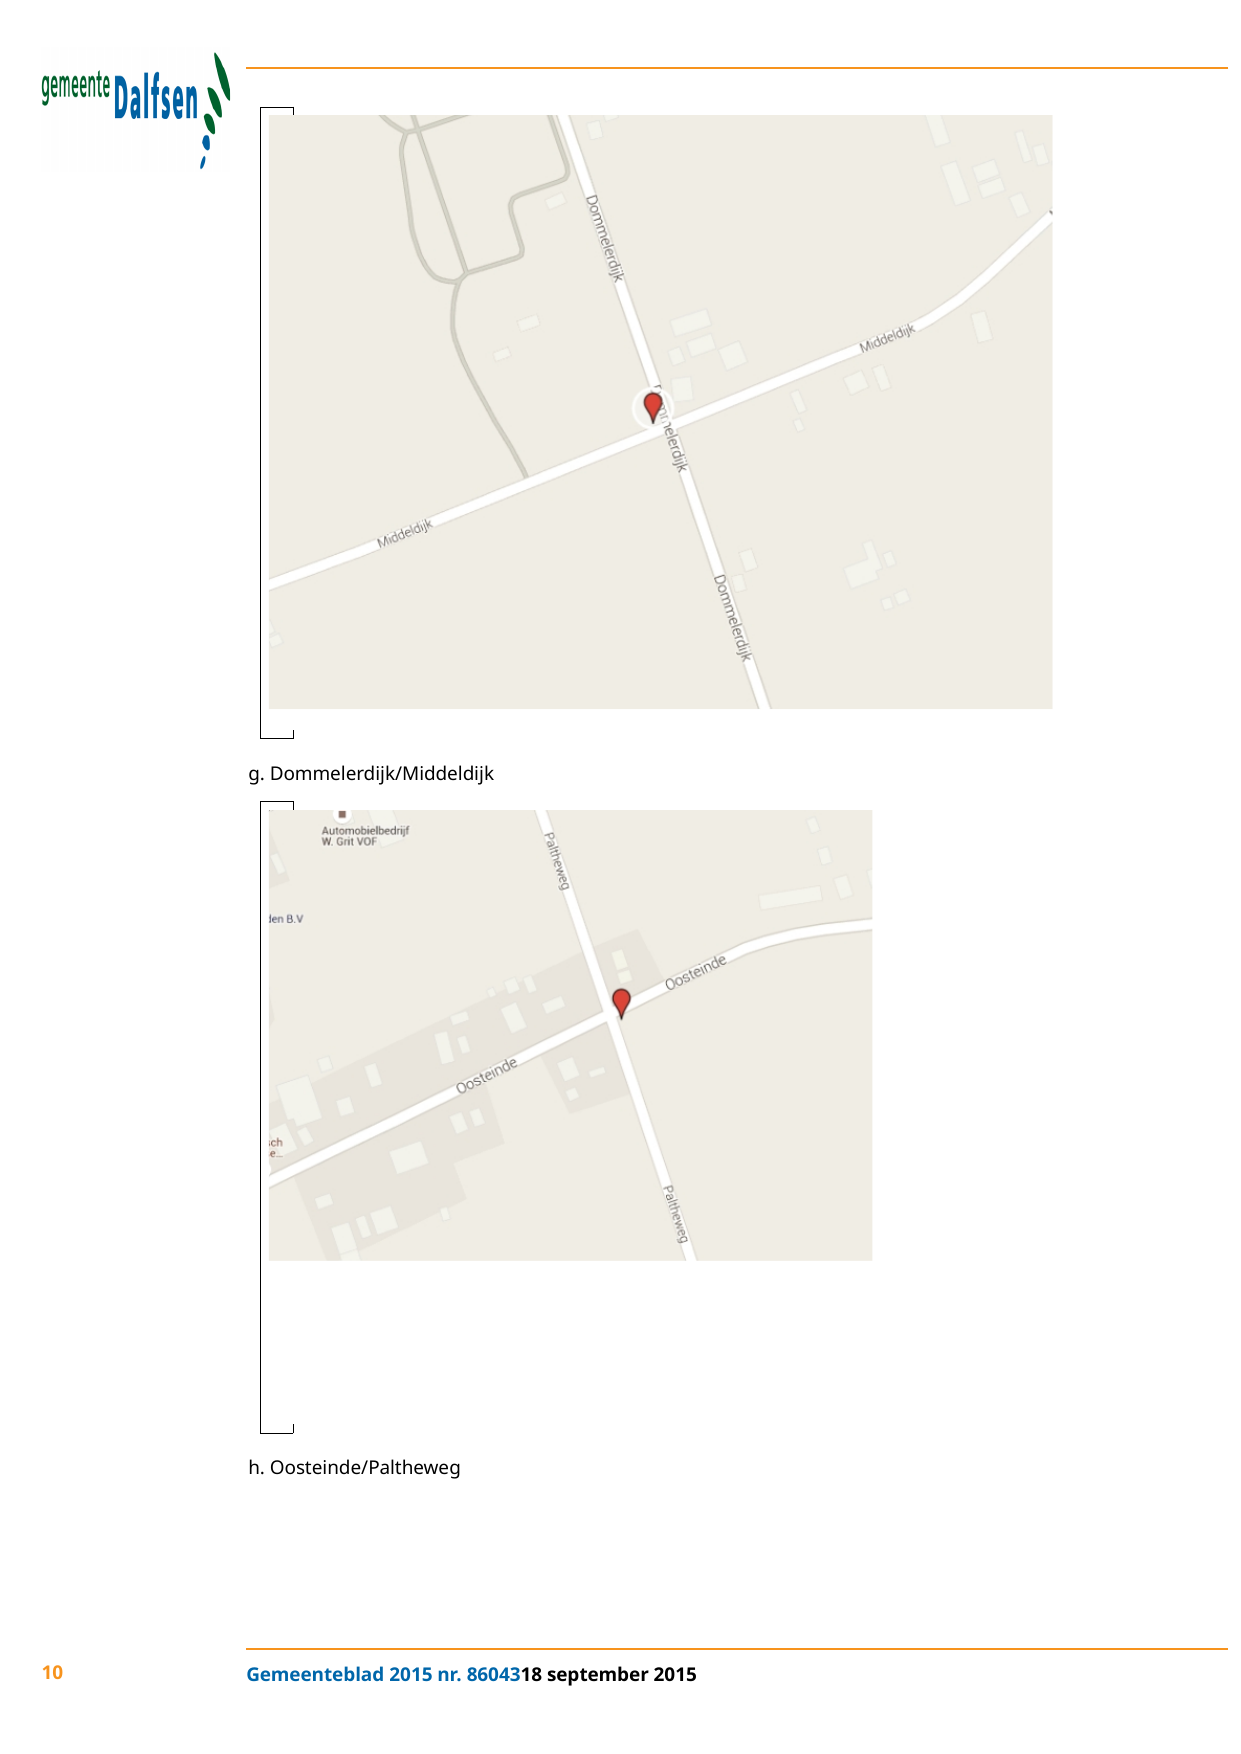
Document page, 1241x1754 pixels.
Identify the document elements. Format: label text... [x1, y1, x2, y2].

picture [268, 115, 1173, 730]
text g. Dommelerdijk/Middeldijk [248, 760, 1152, 785]
picture [268, 810, 1173, 1424]
text h. Oosteinde/Paltheweg [248, 1454, 1152, 1480]
picture [41, 47, 231, 172]
